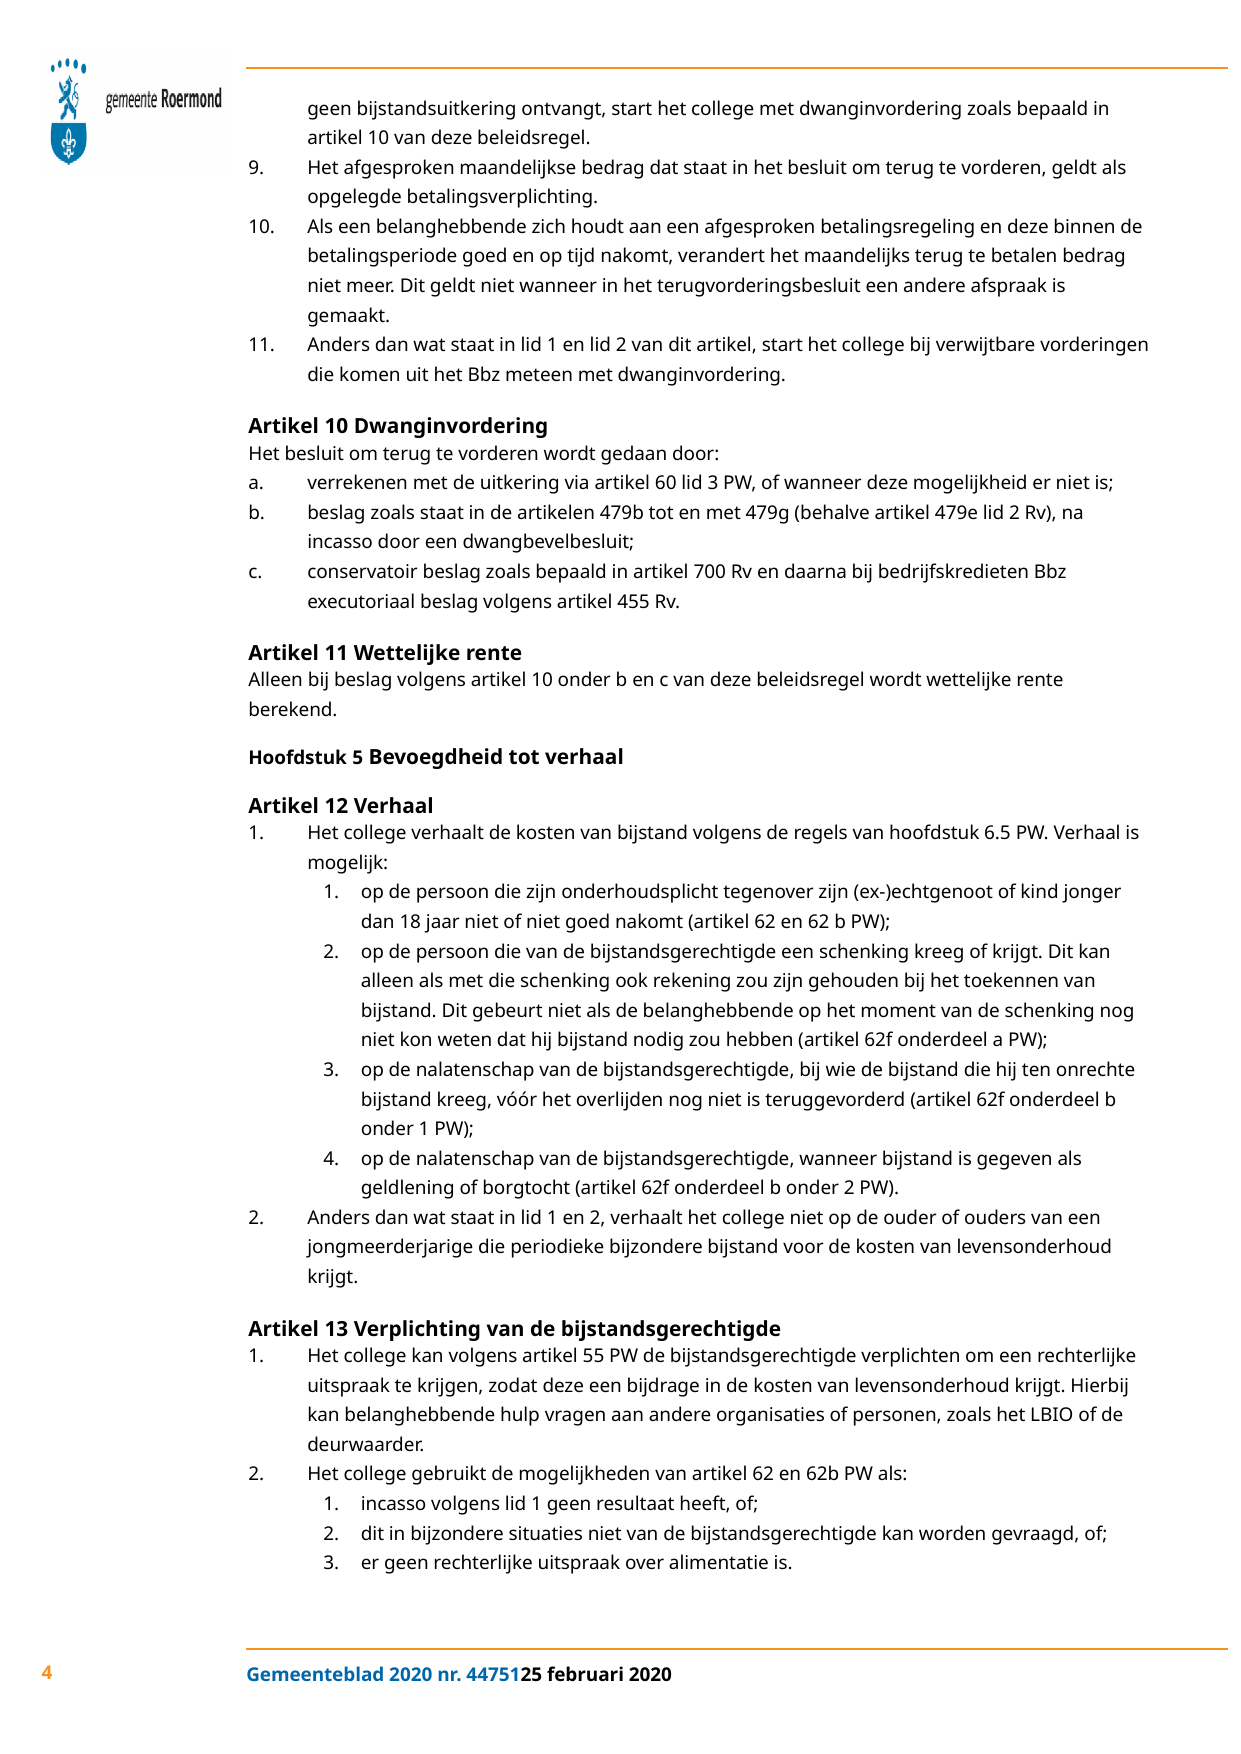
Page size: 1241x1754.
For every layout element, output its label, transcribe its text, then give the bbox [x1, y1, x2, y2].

list Als een belanghebbende zich houdt aan een afgesproken betalingsregeling en deze binnen de betalingsperiode goed en op tijd nakomt, verandert het maandelijks terug te betalen bedrag niet meer. Dit geldt niet wanneer in het terugvorderingsbesluit een andere afspraak is gemaakt. [248, 213, 1152, 328]
list Anders dan wat staat in lid 1 en lid 2 van dit artikel, start het college bij verwijtbare vorderingen die komen uit het Bbz meteen met dwanginvordering. [248, 331, 1152, 387]
list op de persoon die zijn onderhoudsplicht tegenover zijn (ex-)echtgenoot of kind jonger dan 18 jaar niet of niet goed nakomt (artikel 62 en 62 b PW); [323, 879, 1152, 934]
list er geen rechterlijke uitspraak over alimentatie is. [323, 1549, 1152, 1575]
list beslag zoals staat in de artikelen 479b tot en met 479g (behalve artikel 479e lid 2 Rv), na incasso door een dwangbevelbesluit; [248, 499, 1152, 554]
list Het college kan volgens artikel 55 PW de bijstandsgerechtigde verplichten om een rechterlijke uitspraak te krijgen, zodat deze een bijdrage in de kosten van levensonderhoud krijgt. Hierbij kan belanghebbende hulp vragen aan andere organisaties of personen, zoals het LBIO of de deurwaarder. [248, 1342, 1152, 1457]
list Anders dan wat staat in lid 1 en 2, verhaalt het college niet op de ouder of ouders van een jongmeerderjarige die periodieke bijzondere bijstand voor de kosten van levensonderhoud krijgt. [248, 1204, 1152, 1289]
list verrekenen met de uitkering via artikel 60 lid 3 PW, of wanneer deze mogelijkheid er niet is; [248, 469, 1152, 495]
list dit in bijzondere situaties niet van de bijstandsgerechtigde kan worden gevraagd, of; [323, 1520, 1152, 1545]
text Artikel 12 Verhaal [248, 791, 1152, 819]
list Het college verhaalt de kosten van bijstand volgens de regels van hoofdstuk 6.5 PW. Verhaal is mogelijk: [248, 819, 1152, 875]
text Artikel 11 Wettelijke rente [248, 638, 1152, 667]
list geen bijstandsuitkering ontvangt, start het college met dwanginvordering zoals bepaald in artikel 10 van deze beleidsregel. [248, 95, 1152, 150]
list op de nalatenschap van de bijstandsgerechtigde, wanneer bijstand is gegeven als geldlening of borgtocht (artikel 62f onderdeel b onder 2 PW). [323, 1145, 1152, 1200]
text Het besluit om terug te vorderen wordt gedaan door: [248, 440, 1152, 466]
list op de persoon die van de bijstandsgerechtigde een schenking kreeg of krijgt. Dit kan alleen als met die schenking ook rekening zou zijn gehouden bij het toekennen van bijstand. Dit gebeurt niet als de belanghebbende op het moment van de schenking nog niet kon weten dat hij bijstand nodig zou hebben (artikel 62f onderdeel a PW); [323, 938, 1152, 1052]
list Het afgesproken maandelijkse bedrag dat staat in het besluit om terug te vorderen, geldt als opgelegde betalingsverplichting. [248, 154, 1152, 209]
text Artikel 10 Dwanginvordering [248, 411, 1152, 440]
list incasso volgens lid 1 geen resultaat heeft, of; [323, 1490, 1152, 1516]
list Het college gebruikt de mogelijkheden van artikel 62 en 62b PW als: [248, 1461, 1152, 1486]
list conservatoir beslag zoals bepaald in artikel 700 Rv en daarna bij bedrijfskredieten Bbz executoriaal beslag volgens artikel 455 Rv. [248, 558, 1152, 613]
text Hoofdstuk 5 Bevoegdheid tot verhaal [248, 742, 1152, 770]
list op de nalatenschap van de bijstandsgerechtigde, bij wie de bijstand die hij ten onrechte bijstand kreeg, vóór het overlijden nog niet is teruggevorderd (artikel 62f onderdeel b onder 1 PW); [323, 1056, 1152, 1141]
text Artikel 13 Verplichting van de bijstandsgerechtigde [248, 1314, 1152, 1342]
text Alleen bij beslag volgens artikel 10 onder b en c van deze beleidsregel wordt wettelijke rente berekend. [248, 667, 1152, 722]
picture [41, 47, 231, 172]
